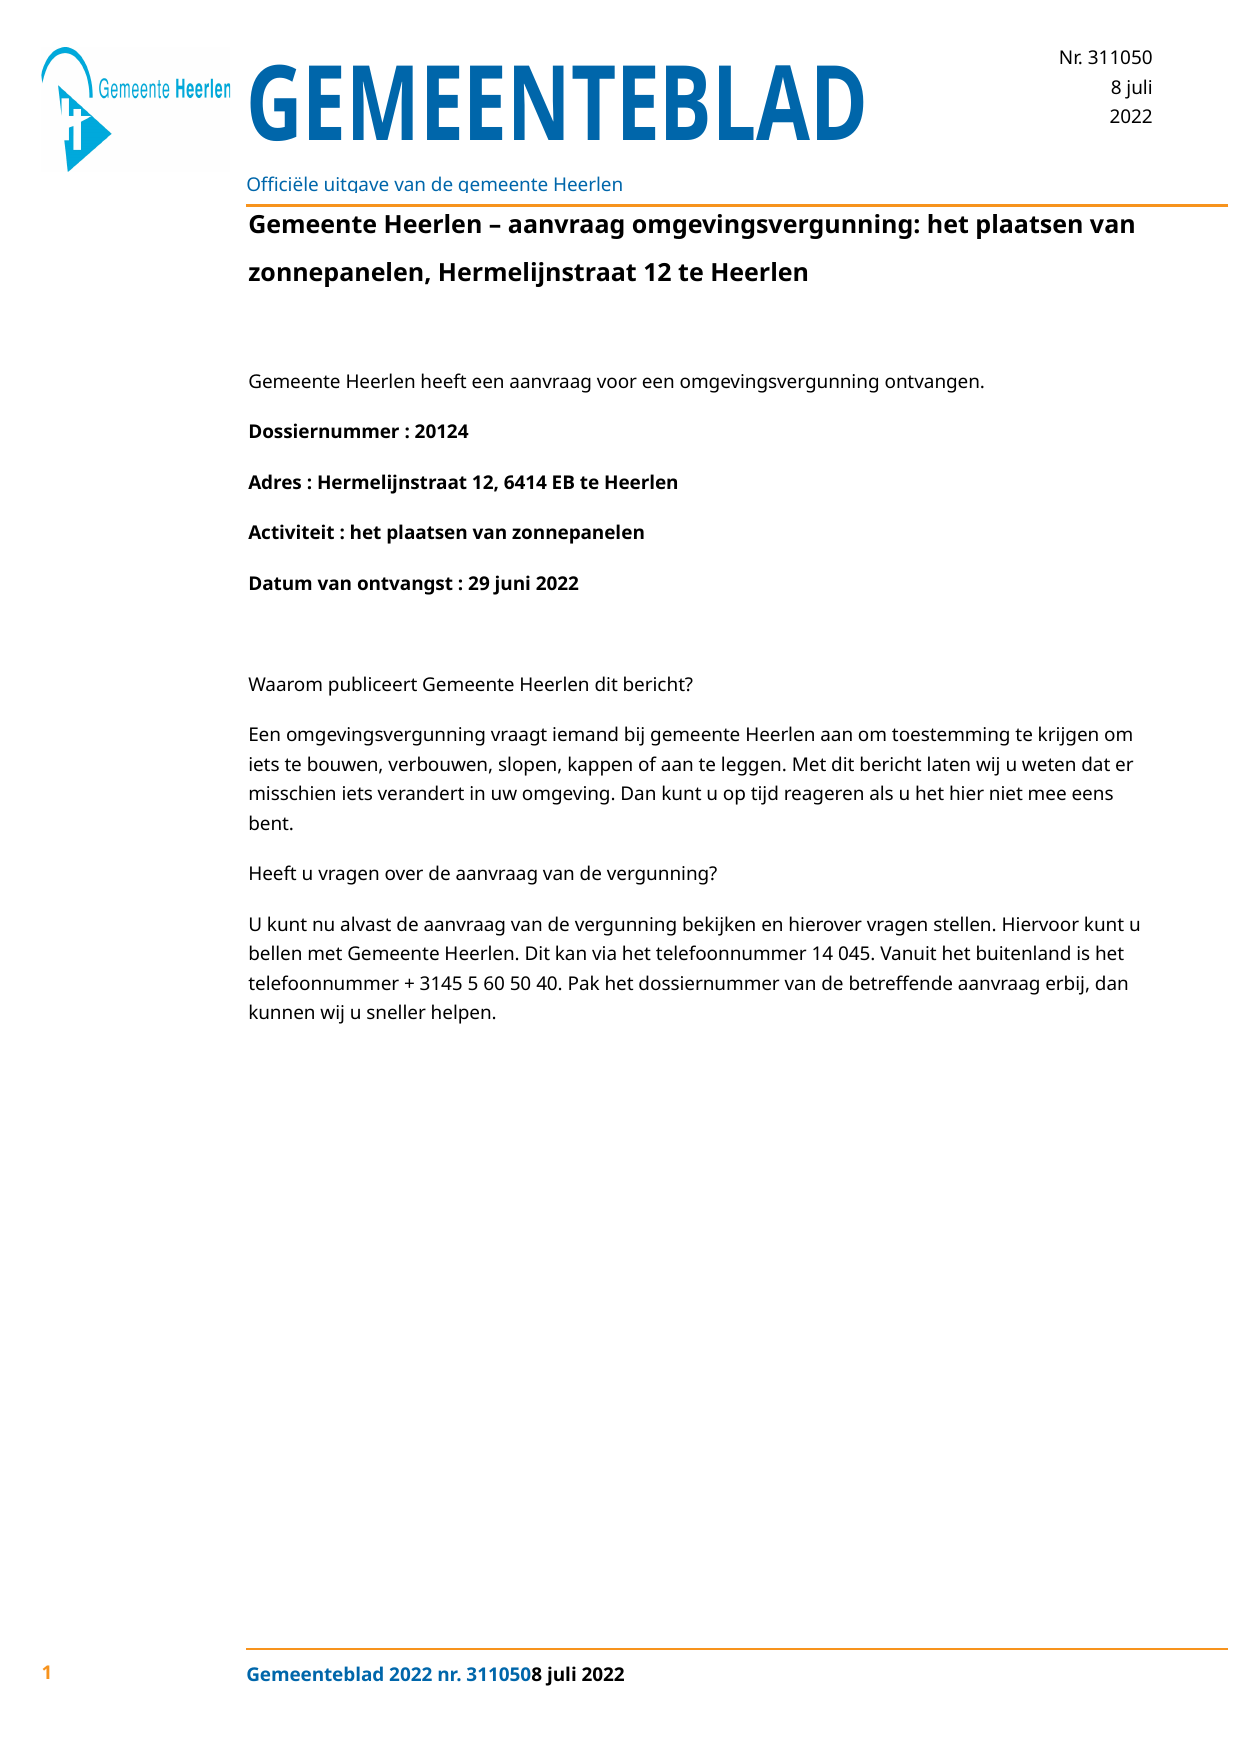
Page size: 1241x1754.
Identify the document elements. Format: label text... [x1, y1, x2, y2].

text Dossiernummer : 20124 [248, 419, 1152, 444]
text Activiteit : het plaatsen van zonnepanelen [248, 519, 1152, 545]
text Heeft u vragen over de aanvraag van de vergunning? [248, 860, 1152, 886]
text Een omgevingsvergunning vraagt iemand bij gemeente Heerlen aan om toestemming te krijgen om iets te bouwen, verbouwen, slopen, kappen of aan te leggen. Met dit bericht laten wij u weten dat er misschien iets verandert in uw omgeving. Dan kunt u op tijd reageren als u het hier niet mee eens bent. [248, 721, 1152, 836]
picture [41, 47, 59, 70]
text Adres : Hermelijnstraat 12, 6414 EB te Heerlen [248, 469, 1152, 495]
text U kunt nu alvast de aanvraag van de vergunning bekijken en hierover vragen stellen. Hiervoor kunt u bellen met Gemeente Heerlen. Dit kan via het telefoonnummer 14 045. Vanuit het buitenland is het telefoonnummer + 3145 5 60 50 40. Pak het dossiernummer van de betreffende aanvraag erbij, dan kunnen wij u sneller helpen. [248, 911, 1152, 1025]
text Waarom publiceert Gemeente Heerlen dit bericht? [248, 671, 1152, 697]
text Gemeente Heerlen heeft een aanvraag voor een omgevingsvergunning ontvangen. [248, 368, 1152, 394]
text Datum van ontvangst : 29 juni 2022 [248, 570, 1152, 596]
picture [41, 47, 231, 172]
text Gemeente Heerlen – aanvraag omgevingsvergunning: het plaatsen van zonnepanelen, Hermelijnstraat 12 te Heerlen [248, 207, 1152, 288]
